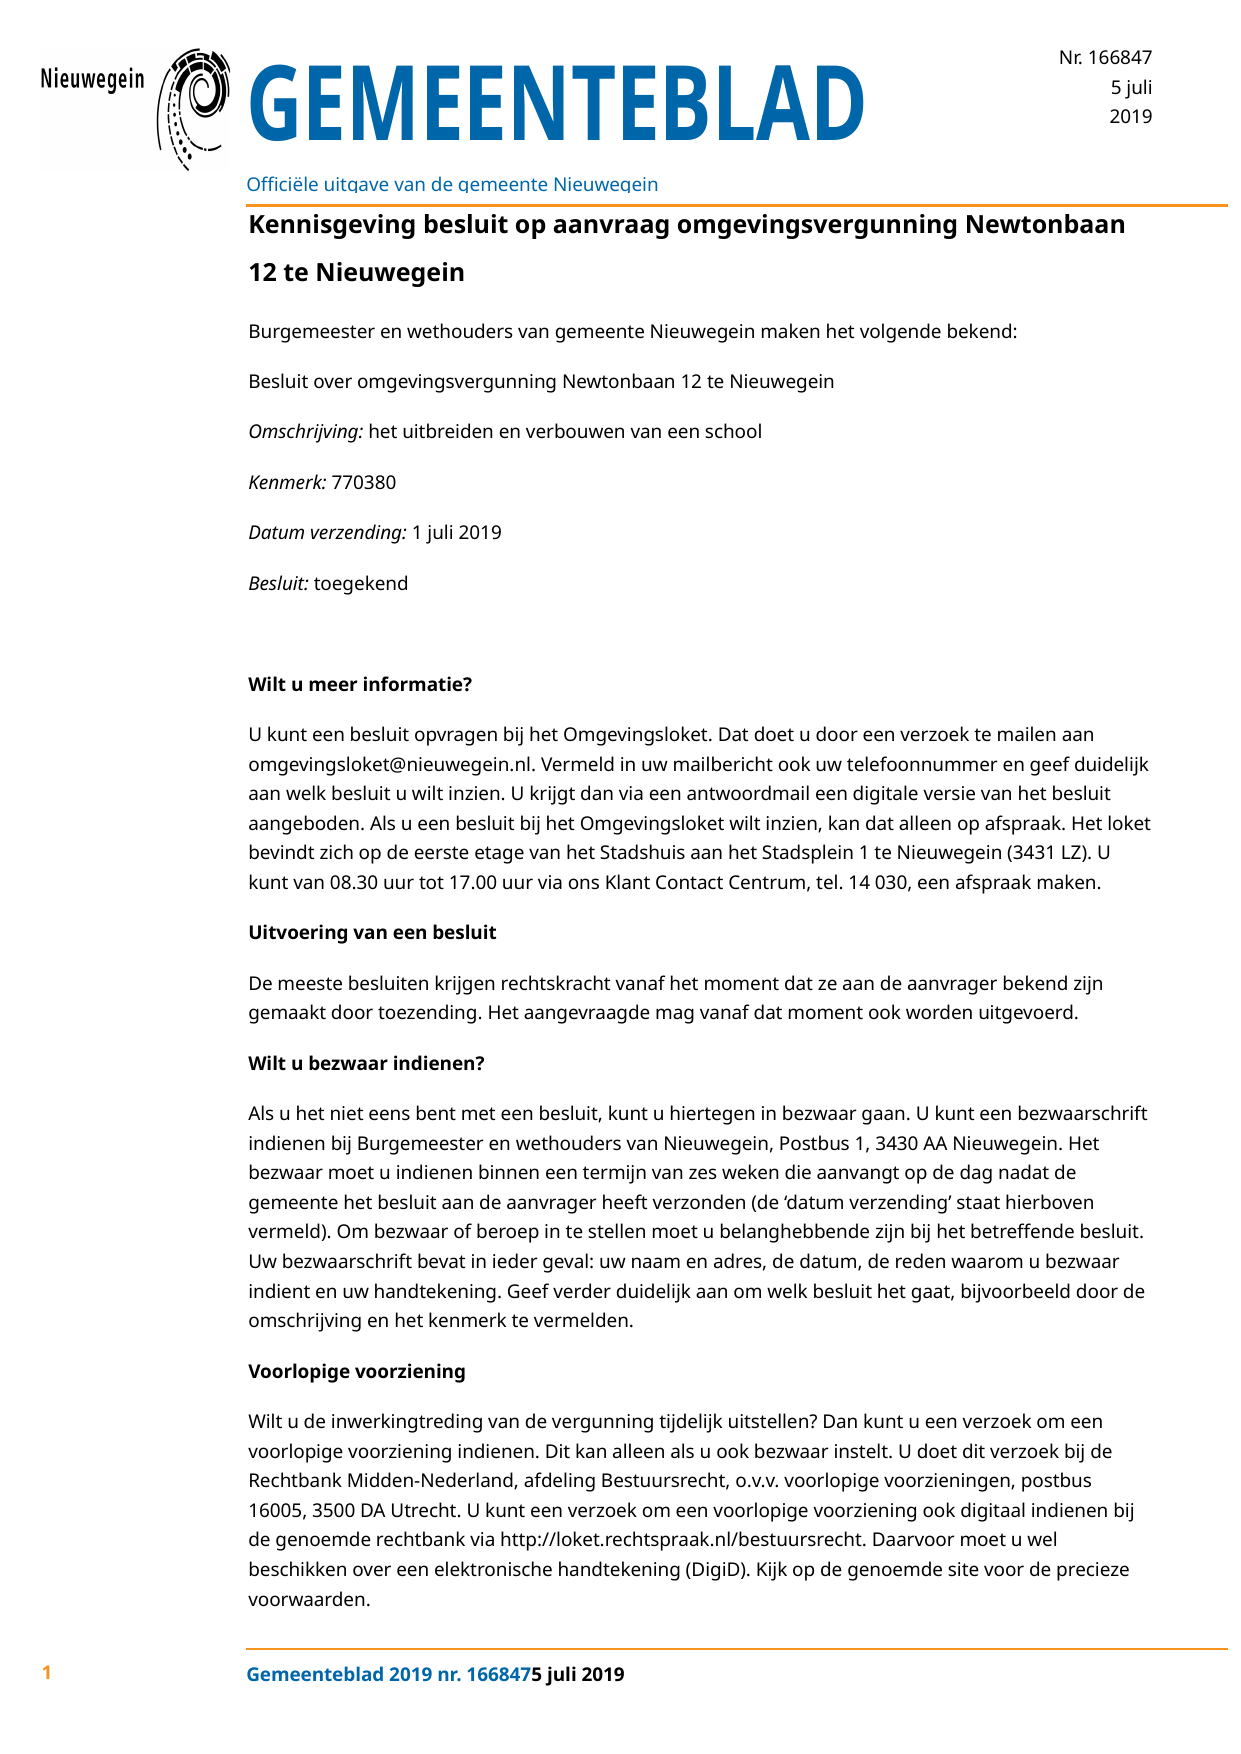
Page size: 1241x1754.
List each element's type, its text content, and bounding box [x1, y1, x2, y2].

text Datum verzending: 1 juli 2019 [248, 519, 1152, 545]
text Wilt u bezwaar indienen? [248, 1050, 1152, 1076]
text Als u het niet eens bent met een besluit, kunt u hiertegen in bezwaar gaan. U kunt een bezwaarschrift indienen bij Burgemeester en wethouders van Nieuwegein, Postbus 1, 3430 AA Nieuwegein. Het bezwaar moet u indienen binnen een termijn van zes weken die aanvangt op de dag nadat de gemeente het besluit aan de aanvrager heeft verzonden (de ‘datum verzending’ staat hierboven vermeld). Om bezwaar of beroep in te stellen moet u belanghebbende zijn bij het betreffende besluit. Uw bezwaarschrift bevat in ieder geval: uw naam en adres, de datum, de reden waarom u bezwaar indient en uw handtekening. Geef verder duidelijk aan om welk besluit het gaat, bijvoorbeeld door de omschrijving en het kenmerk te vermelden. [248, 1100, 1152, 1333]
text Burgemeester en wethouders van gemeente Nieuwegein maken het volgende bekend: [248, 318, 1152, 344]
text Besluit: toegekend [248, 570, 1152, 596]
text Wilt u meer informatie? [248, 671, 1152, 697]
text Kenmerk: 770380 [248, 469, 1152, 495]
text Wilt u de inwerkingtreding van de vergunning tijdelijk uitstellen? Dan kunt u een verzoek om een voorlopige voorziening indienen. Dit kan alleen als u ook bezwaar instelt. U doet dit verzoek bij de Rechtbank Midden-Nederland, afdeling Bestuursrecht, o.v.v. voorlopige voorzieningen, postbus 16005, 3500 DA Utrecht. U kunt een verzoek om een voorlopige voorziening ook digitaal indienen bij de genoemde rechtbank via http://loket.rechtspraak.nl/bestuursrecht. Daarvoor moet u wel beschikken over een elektronische handtekening (DigiD). Kijk op de genoemde site voor de precieze voorwaarden. [248, 1408, 1152, 1612]
text U kunt een besluit opvragen bij het Omgevingsloket. Dat doet u door een verzoek te mailen aan omgevingsloket@nieuwegein.nl. Vermeld in uw mailbericht ook uw telefoonnummer en geef duidelijk aan welk besluit u wilt inzien. U krijgt dan via een antwoordmail een digitale versie van het besluit aangeboden. Als u een besluit bij het Omgevingsloket wilt inzien, kan dat alleen op afspraak. Het loket bevindt zich op de eerste etage van het Stadshuis aan het Stadsplein 1 te Nieuwegein (3431 LZ). U kunt van 08.30 uur tot 17.00 uur via ons Klant Contact Centrum, tel. 14 030, een afspraak maken. [248, 721, 1152, 895]
text De meeste besluiten krijgen rechtskracht vanaf het moment dat ze aan de aanvrager bekend zijn gemaakt door toezending. Het aangevraagde mag vanaf dat moment ook worden uitgevoerd. [248, 970, 1152, 1025]
picture [41, 47, 231, 172]
text Omschrijving: het uitbreiden en verbouwen van een school [248, 419, 1152, 444]
text Kennisgeving besluit op aanvraag omgevingsvergunning Newtonbaan 12 te Nieuwegein [248, 207, 1152, 288]
text Voorlopige voorziening [248, 1358, 1152, 1384]
text Besluit over omgevingsvergunning Newtonbaan 12 te Nieuwegein [248, 368, 1152, 394]
text Uitvoering van een besluit [248, 919, 1152, 945]
